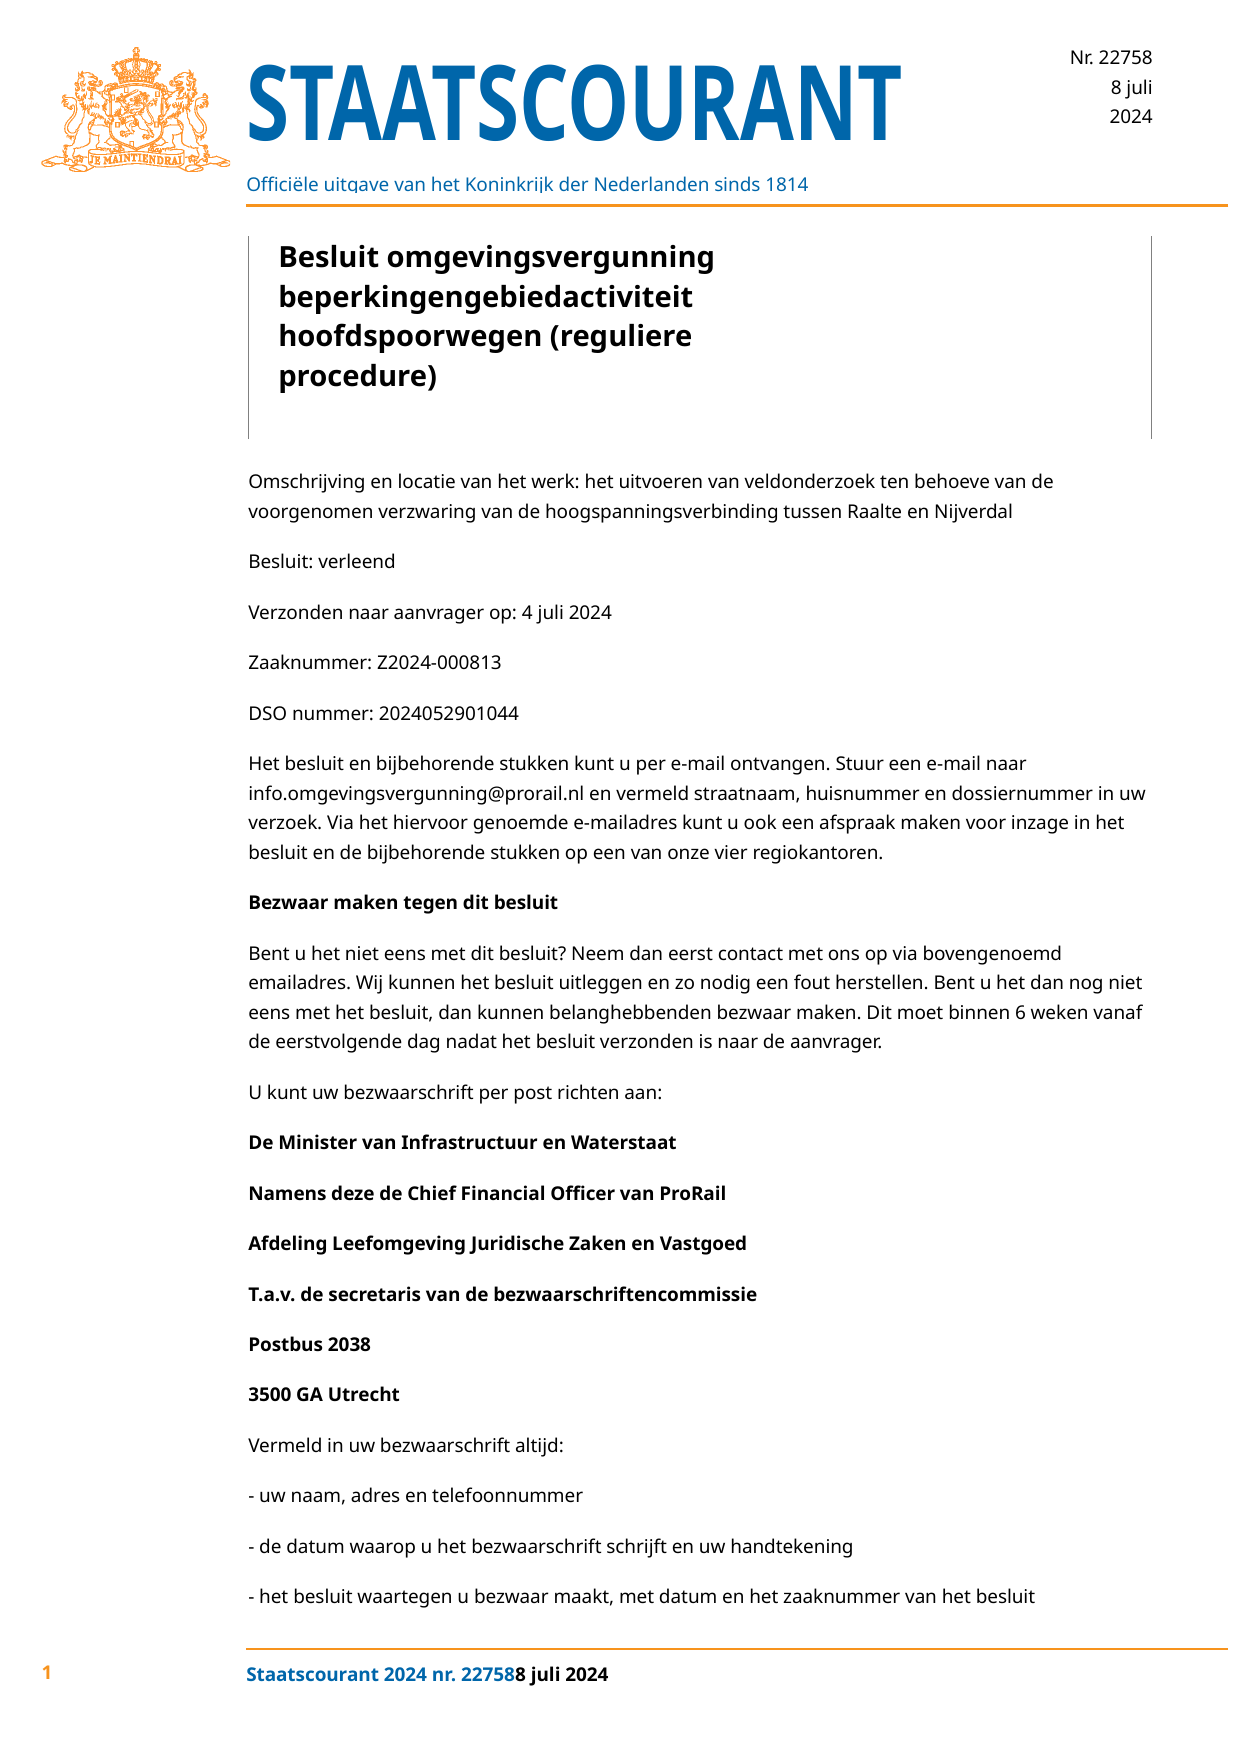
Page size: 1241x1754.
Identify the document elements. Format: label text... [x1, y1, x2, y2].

text U kunt uw bezwaarschrift per post richten aan: [248, 1079, 1152, 1105]
text Postbus 2038 [248, 1331, 1152, 1357]
picture [912, 236, 1090, 414]
text Zaaknummer: Z2024-000813 [248, 649, 1152, 675]
text - de datum waarop u het bezwaarschrift schrijft en uw handtekening [248, 1533, 1152, 1558]
text Namens deze de Chief Financial Officer van ProRail [248, 1180, 1152, 1206]
table_header [850, 414, 1151, 439]
text T.a.v. de secretaris van de bezwaarschriftencommissie [248, 1281, 1152, 1306]
text Bent u het niet eens met dit besluit? Neem dan eerst contact met ons op via bovengenoemd emailadres. Wij kunnen het besluit uitleggen en zo nodig een fout herstellen. Bent u het dan nog niet eens met het besluit, dan kunnen belanghebbenden bezwaar maken. Dit moet binnen 6 weken vanaf de eerstvolgende dag nadat het besluit verzonden is naar de aanvrager. [248, 940, 1152, 1054]
text Verzonden naar aanvrager op: 4 juli 2024 [248, 599, 1152, 625]
text De Minister van Infrastructuur en Waterstaat [248, 1129, 1152, 1155]
text - het besluit waartegen u bezwaar maakt, met datum en het zaaknummer van het besluit [248, 1583, 1152, 1609]
table_header [1090, 236, 1151, 413]
table_header Besluit omgevingsvergunning beperkingengebiedactiviteit hoofdspoorwegen (reguliere procedure) [249, 236, 850, 439]
table_header [850, 236, 912, 413]
text Afdeling Leefomgeving Juridische Zaken en Vastgoed [248, 1230, 1152, 1256]
picture [41, 47, 231, 172]
text DSO nummer: 2024052901044 [248, 700, 1152, 726]
text Besluit: verleend [248, 549, 1152, 574]
text - uw naam, adres en telefoonnummer [248, 1482, 1152, 1508]
text Bezwaar maken tegen dit besluit [248, 889, 1152, 915]
text Vermeld in uw bezwaarschrift altijd: [248, 1432, 1152, 1458]
text Het besluit en bijbehorende stukken kunt u per e-mail ontvangen. Stuur een e-mail naar info.omgevingsvergunning@prorail.nl en vermeld straatnaam, huisnummer en dossiernummer in uw verzoek. Via het hiervoor genoemde e-mailadres kunt u ook een afspraak maken voor inzage in het besluit en de bijbehorende stukken op een van onze vier regiokantoren. [248, 750, 1152, 865]
text Omschrijving en locatie van het werk: het uitvoeren van veldonderzoek ten behoeve van de voorgenomen verzwaring van de hoogspanningsverbinding tussen Raalte en Nijverdal [248, 469, 1152, 524]
text 3500 GA Utrecht [248, 1382, 1152, 1407]
